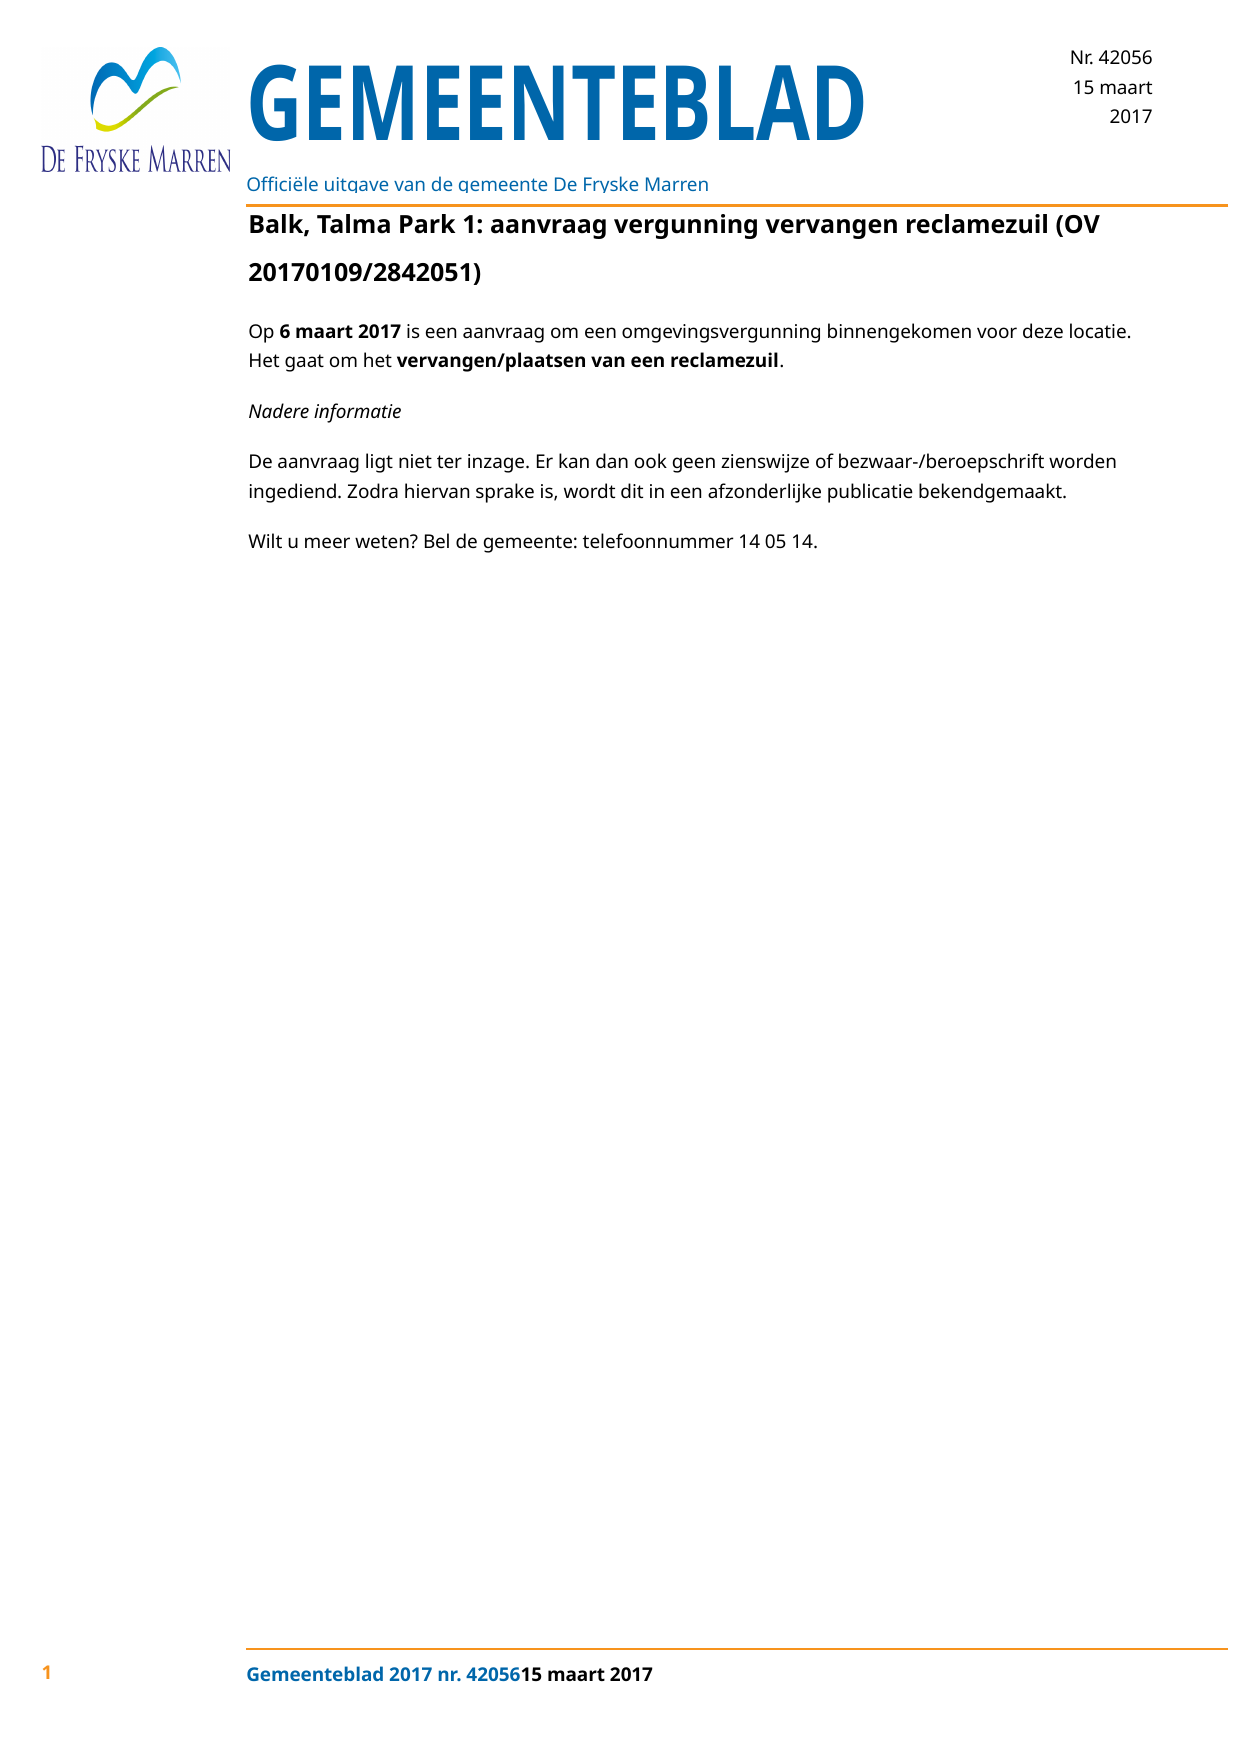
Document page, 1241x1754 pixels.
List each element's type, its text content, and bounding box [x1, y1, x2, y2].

picture [41, 47, 231, 172]
text Nadere informatie [248, 398, 1152, 424]
text Wilt u meer weten? Bel de gemeente: telefoonnummer 14 05 14. [248, 528, 1152, 554]
text Balk, Talma Park 1: aanvraag vergunning vervangen reclamezuil (OV 20170109/2842051) [248, 207, 1152, 288]
text De aanvraag ligt niet ter inzage. Er kan dan ook geen zienswijze of bezwaar-/beroepschrift worden ingediend. Zodra hiervan sprake is, wordt dit in een afzonderlijke publicatie bekendgemaakt. [248, 448, 1152, 504]
text Op 6 maart 2017 is een aanvraag om een omgevingsvergunning binnengekomen voor deze locatie. Het gaat om het vervangen/plaatsen van een reclamezuil. [248, 318, 1152, 373]
